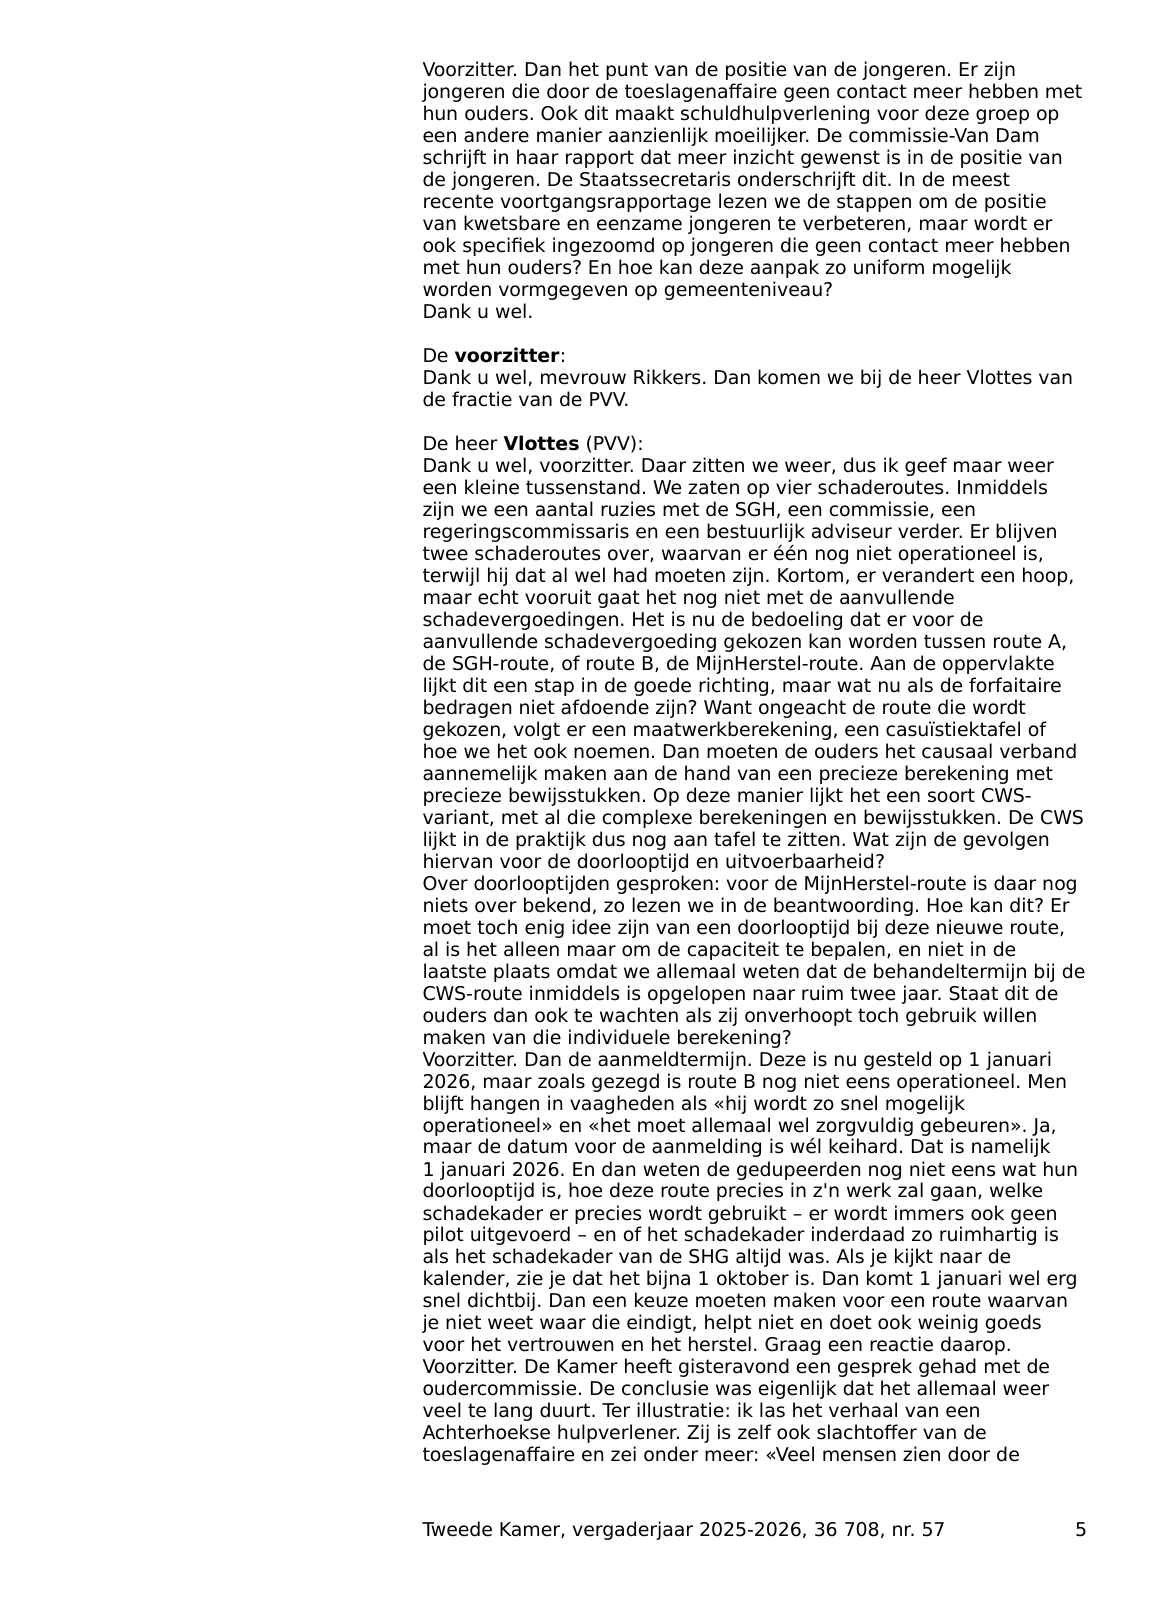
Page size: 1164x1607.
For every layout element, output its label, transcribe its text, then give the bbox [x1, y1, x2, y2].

text De heer Vlottes (PVV): [422, 433, 1087, 455]
text Dank u wel. [422, 301, 1087, 323]
text Voorzitter. Dan de aanmeldtermijn. Deze is nu gesteld op 1 januari 2026, maar zoals gezegd is route B nog niet eens operationeel. Men blijft hangen in vaagheden als «hij wordt zo snel mogelijk operationeel» en «het moet allemaal wel zorgvuldig gebeuren». Ja, maar de datum voor de aanmelding is wél keihard. Dat is namelijk 1 januari 2026. En dan weten de gedupeerden nog niet eens wat hun doorlooptijd is, hoe deze route precies in z'n werk zal gaan, welke schadekader er precies wordt gebruikt – er wordt immers ook geen pilot uitgevoerd – en of het schadekader inderdaad zo ruimhartig is als het schadekader van de SHG altijd was. Als je kijkt naar de kalender, zie je dat het bijna 1 oktober is. Dan komt 1 januari wel erg snel dichtbij. Dan een keuze moeten maken voor een route waarvan je niet weet waar die eindigt, helpt niet en doet ook weinig goeds voor het vertrouwen en het herstel. Graag een reactie daarop. [422, 1048, 1087, 1356]
text Over doorlooptijden gesproken: voor de MijnHerstel-route is daar nog niets over bekend, zo lezen we in de beantwoording. Hoe kan dit? Er moet toch enig idee zijn van een doorlooptijd bij deze nieuwe route, al is het alleen maar om de capaciteit te bepalen, en niet in de laatste plaats omdat we allemaal weten dat de behandeltermijn bij de CWS-route inmiddels is opgelopen naar ruim twee jaar. Staat dit de ouders dan ook te wachten als zij onverhoopt toch gebruik willen maken van die individuele berekening? [422, 873, 1087, 1048]
text Voorzitter. Dan het punt van de positie van de jongeren. Er zijn jongeren die door de toeslagenaffaire geen contact meer hebben met hun ouders. Ook dit maakt schuldhulpverlening voor deze groep op een andere manier aanzienlijk moeilijker. De commissie-Van Dam schrijft in haar rapport dat meer inzicht gewenst is in de positie van de jongeren. De Staatssecretaris onderschrijft dit. In de meest recente voortgangsrapportage lezen we de stappen om de positie van kwetsbare en eenzame jongeren te verbeteren, maar wordt er ook specifiek ingezoomd op jongeren die geen contact meer hebben met hun ouders? En hoe kan deze aanpak zo uniform mogelijk worden vormgegeven op gemeenteniveau? [422, 59, 1087, 301]
text De voorzitter: [422, 345, 1087, 367]
text Voorzitter. De Kamer heeft gisteravond een gesprek gehad met de oudercommissie. De conclusie was eigenlijk dat het allemaal weer veel te lang duurt. Ter illustratie: ik las het verhaal van een Achterhoekse hulpverlener. Zij is zelf ook slachtoffer van de toeslagenaffaire en zei onder meer: «Veel mensen zien door de [422, 1356, 1087, 1466]
text Dank u wel, mevrouw Rikkers. Dan komen we bij de heer Vlottes van de fractie van de PVV. [422, 367, 1087, 411]
text Dank u wel, voorzitter. Daar zitten we weer, dus ik geef maar weer een kleine tussenstand. We zaten op vier schaderoutes. Inmiddels zijn we een aantal ruzies met de SGH, een commissie, een regeringscommissaris en een bestuurlijk adviseur verder. Er blijven twee schaderoutes over, waarvan er één nog niet operationeel is, terwijl hij dat al wel had moeten zijn. Kortom, er verandert een hoop, maar echt vooruit gaat het nog niet met de aanvullende schadevergoedingen. Het is nu de bedoeling dat er voor de aanvullende schadevergoeding gekozen kan worden tussen route A, de SGH-route, of route B, de MijnHerstel-route. Aan de oppervlakte lijkt dit een stap in de goede richting, maar wat nu als de forfaitaire bedragen niet afdoende zijn? Want ongeacht de route die wordt gekozen, volgt er een maatwerkberekening, een casuïstiektafel of hoe we het ook noemen. Dan moeten de ouders het causaal verband aannemelijk maken aan de hand van een precieze berekening met precieze bewijsstukken. Op deze manier lijkt het een soort CWS-variant, met al die complexe berekeningen en bewijsstukken. De CWS lijkt in de praktijk dus nog aan tafel te zitten. Wat zijn de gevolgen hiervan voor de doorlooptijd en uitvoerbaarheid? [422, 455, 1087, 873]
